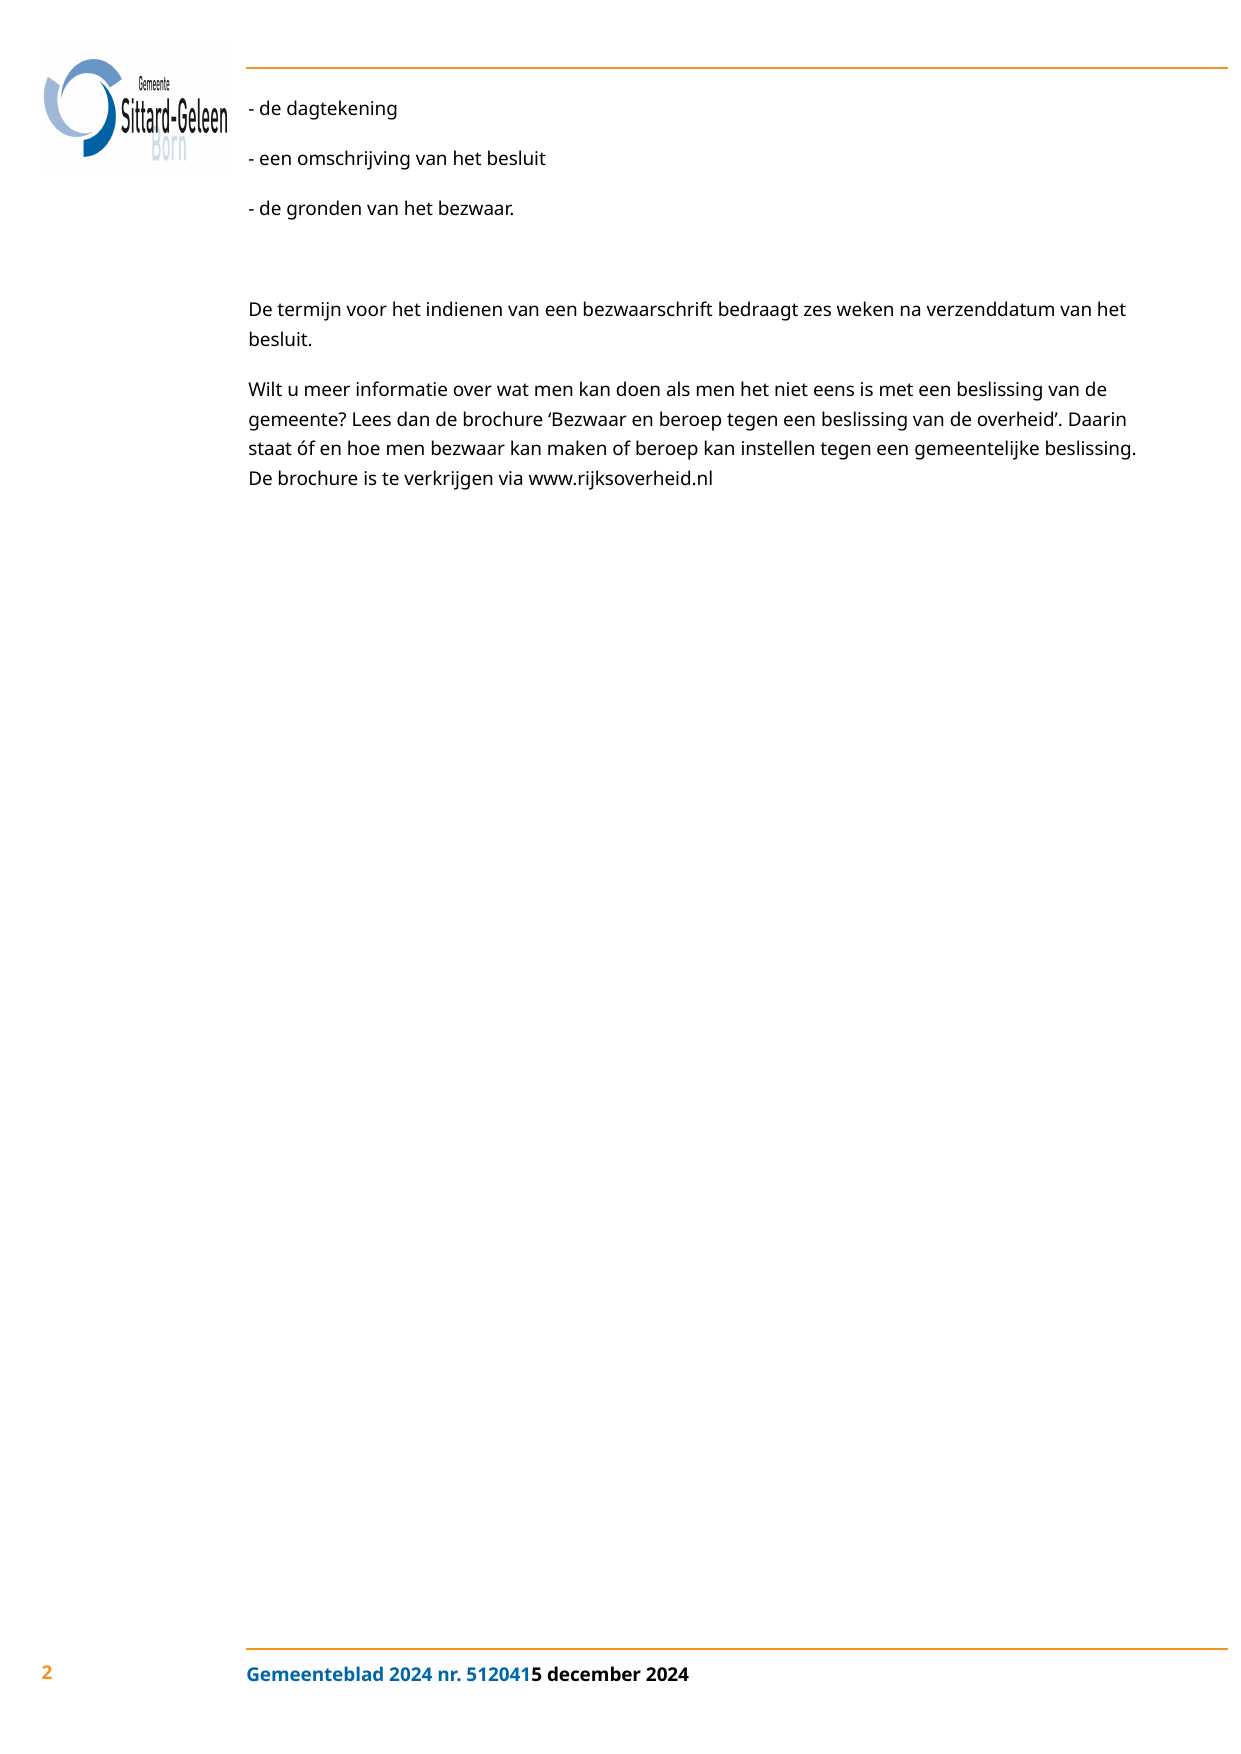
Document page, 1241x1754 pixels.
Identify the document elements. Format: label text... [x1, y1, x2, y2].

text Wilt u meer informatie over wat men kan doen als men het niet eens is met een beslissing van de gemeente? Lees dan de brochure ‘Bezwaar en beroep tegen een beslissing van de overheid’. Daarin staat óf en hoe men bezwaar kan maken of beroep kan instellen tegen een gemeentelijke beslissing. De brochure is te verkrijgen via www.rijksoverheid.nl [248, 376, 1152, 491]
text - de gronden van het bezwaar. [248, 196, 1152, 221]
picture [41, 47, 231, 172]
text De termijn voor het indienen van een bezwaarschrift bedraagt zes weken na verzenddatum van het besluit. [248, 296, 1152, 352]
text - een omschrijving van het besluit [248, 145, 1152, 171]
text - de dagtekening [248, 95, 1152, 121]
